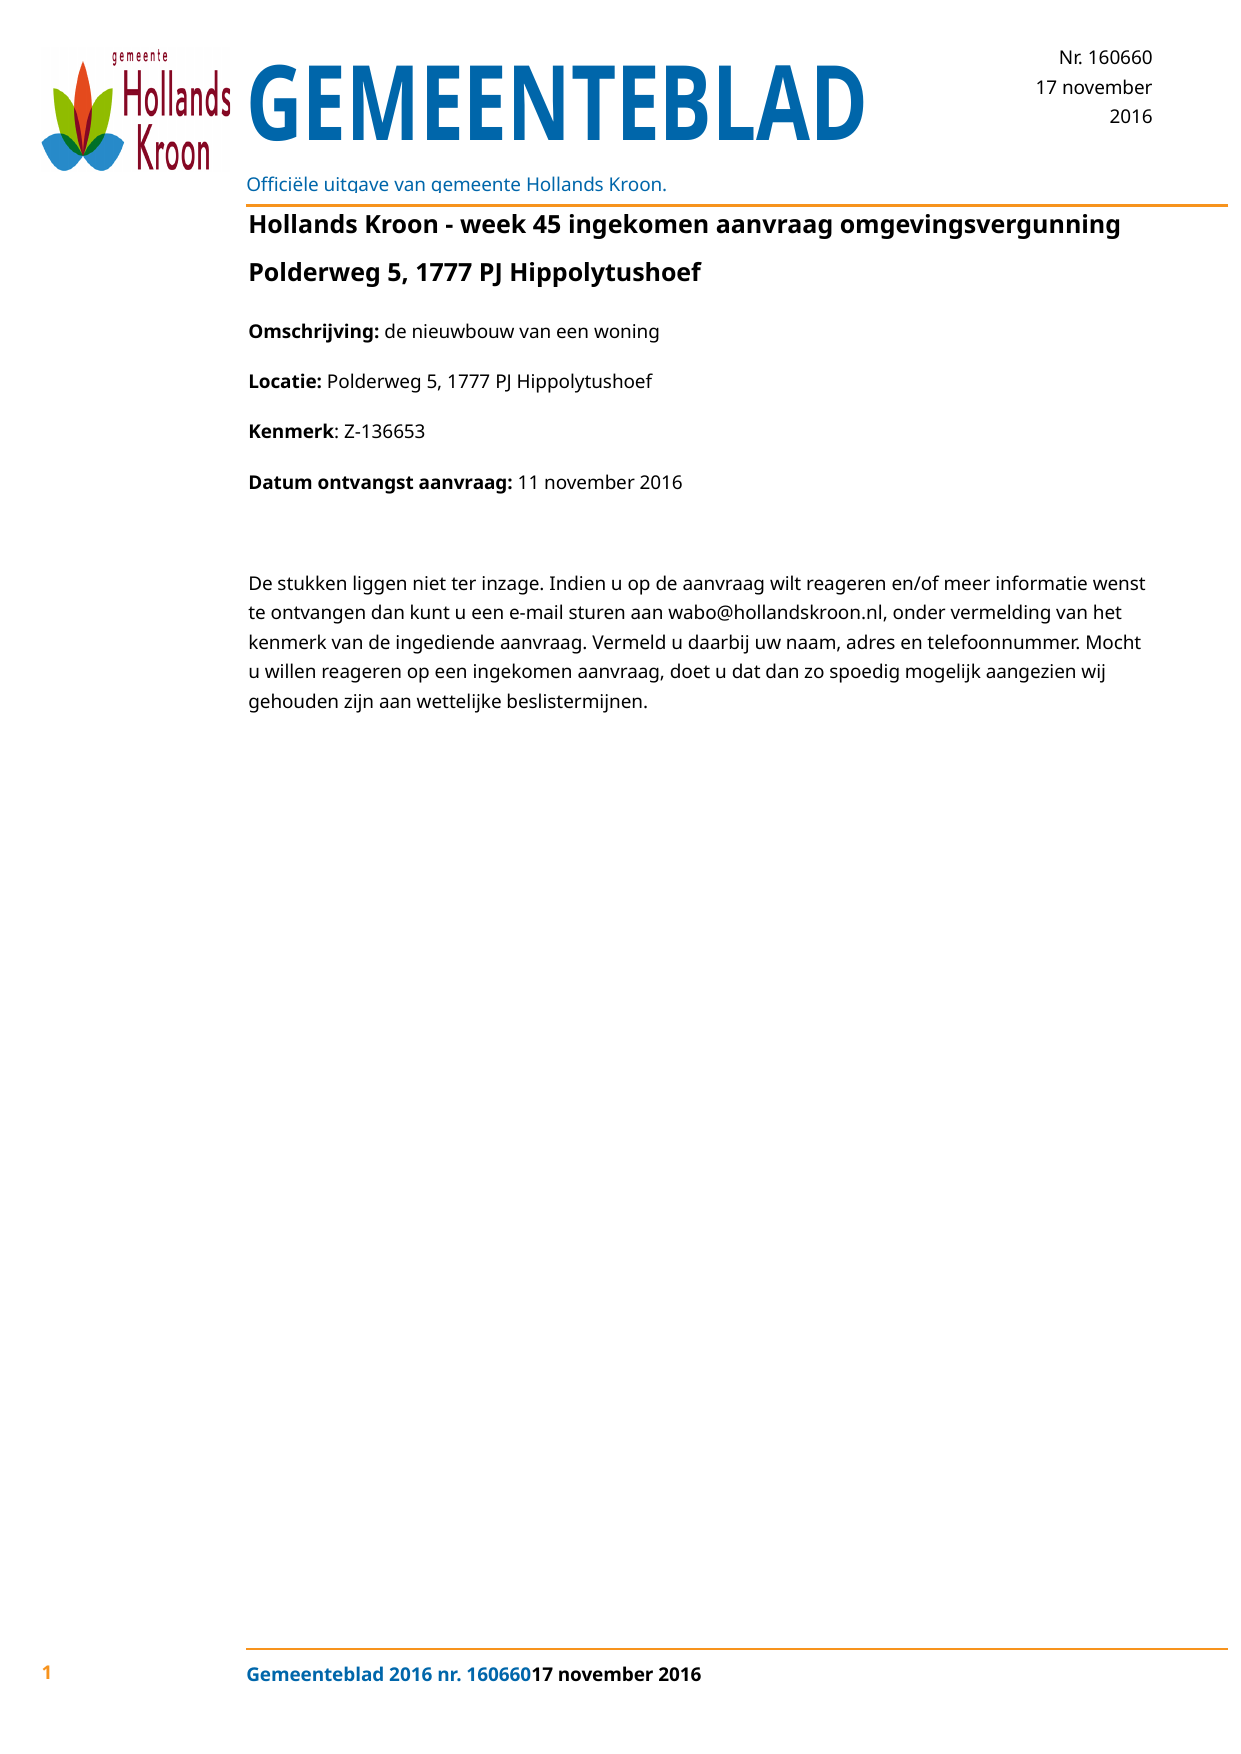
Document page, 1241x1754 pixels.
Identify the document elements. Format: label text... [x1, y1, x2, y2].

picture [41, 47, 231, 172]
text Kenmerk: Z-136653 [248, 419, 1152, 444]
text De stukken liggen niet ter inzage. Indien u op de aanvraag wilt reageren en/of meer informatie wenst te ontvangen dan kunt u een e-mail sturen aan wabo@hollandskroon.nl, onder vermelding van het kenmerk van de ingediende aanvraag. Vermeld u daarbij uw naam, adres en telefoonnummer. Mocht u willen reageren op een ingekomen aanvraag, doet u dat dan zo spoedig mogelijk aangezien wij gehouden zijn aan wettelijke beslistermijnen. [248, 570, 1152, 714]
text Omschrijving: de nieuwbouw van een woning [248, 318, 1152, 344]
text Datum ontvangst aanvraag: 11 november 2016 [248, 469, 1152, 495]
text Hollands Kroon - week 45 ingekomen aanvraag omgevingsvergunning Polderweg 5, 1777 PJ Hippolytushoef [248, 207, 1152, 288]
text Locatie: Polderweg 5, 1777 PJ Hippolytushoef [248, 368, 1152, 394]
